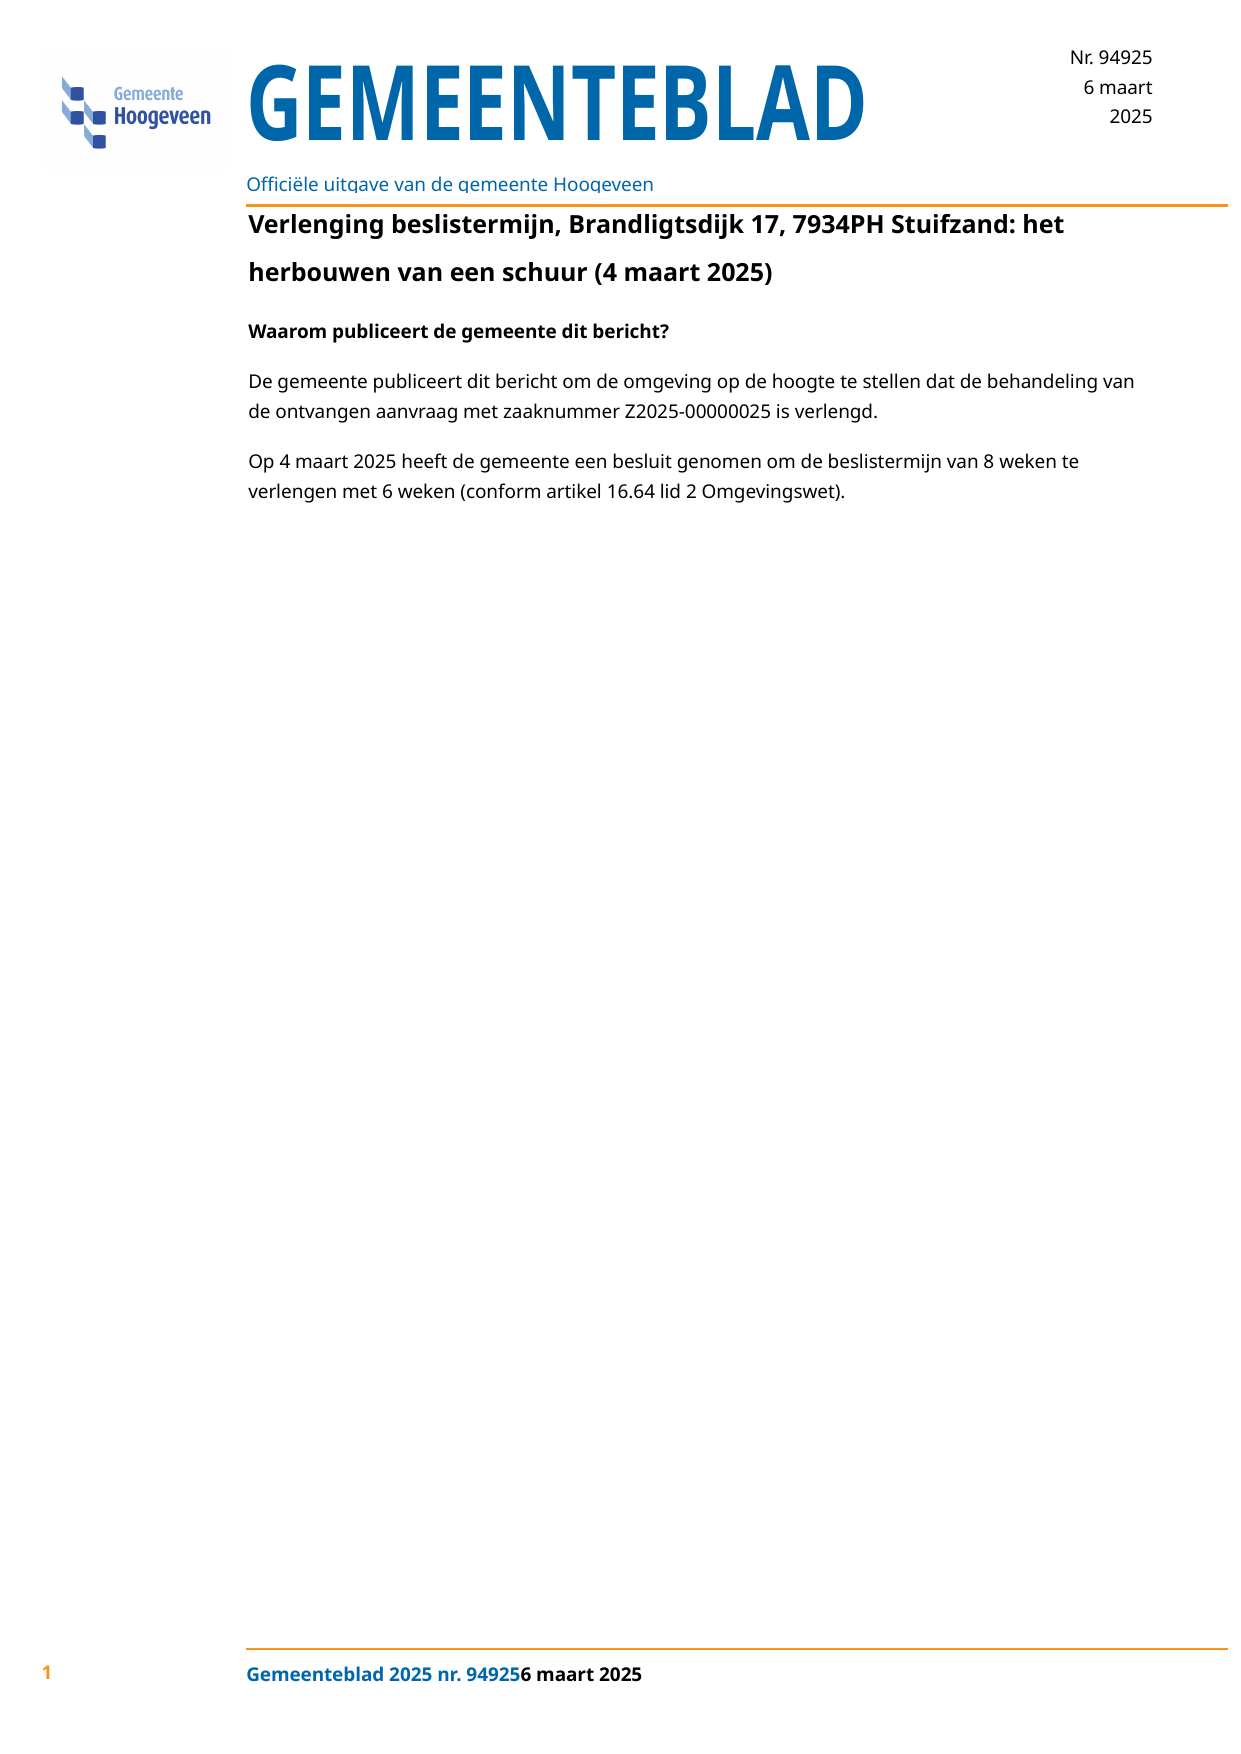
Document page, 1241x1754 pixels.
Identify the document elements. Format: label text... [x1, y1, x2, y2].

text Op 4 maart 2025 heeft de gemeente een besluit genomen om de beslistermijn van 8 weken te verlengen met 6 weken (conform artikel 16.64 lid 2 Omgevingswet). [248, 448, 1152, 504]
picture [41, 47, 231, 172]
text De gemeente publiceert dit bericht om de omgeving op de hoogte te stellen dat de behandeling van de ontvangen aanvraag met zaaknummer Z2025-00000025 is verlengd. [248, 368, 1152, 424]
text Waarom publiceert de gemeente dit bericht? [248, 318, 1152, 344]
text Verlenging beslistermijn, Brandligtsdijk 17, 7934PH Stuifzand: het herbouwen van een schuur (4 maart 2025) [248, 207, 1152, 288]
